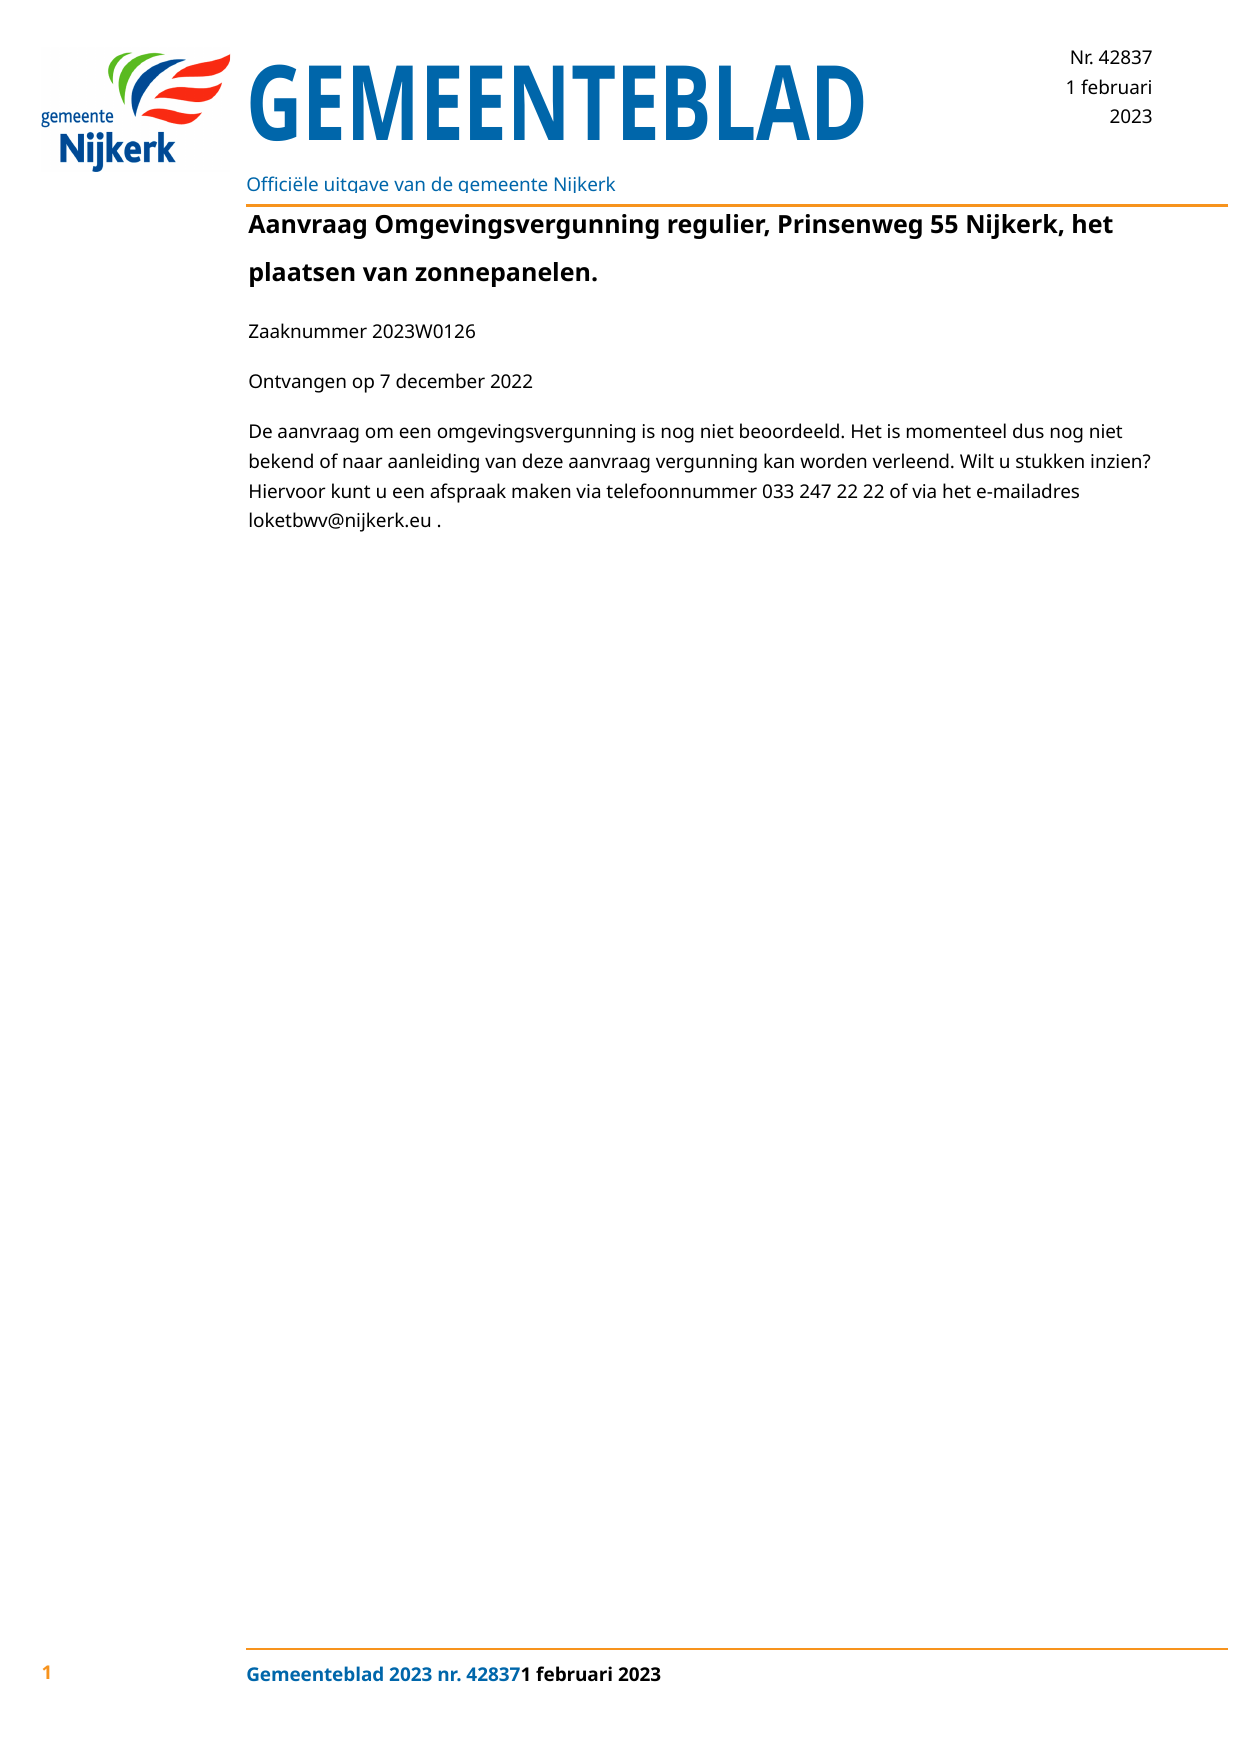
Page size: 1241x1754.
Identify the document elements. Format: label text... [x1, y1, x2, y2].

text Ontvangen op 7 december 2022 [248, 368, 1152, 394]
picture [41, 47, 231, 172]
text Zaaknummer 2023W0126 [248, 318, 1152, 344]
text Aanvraag Omgevingsvergunning regulier, Prinsenweg 55 Nijkerk, het plaatsen van zonnepanelen. [248, 207, 1152, 288]
text De aanvraag om een omgevingsvergunning is nog niet beoordeeld. Het is momenteel dus nog niet bekend of naar aanleiding van deze aanvraag vergunning kan worden verleend. Wilt u stukken inzien? Hiervoor kunt u een afspraak maken via telefoonnummer 033 247 22 22 of via het e-mailadres loketbwv@nijkerk.eu . [248, 419, 1152, 533]
